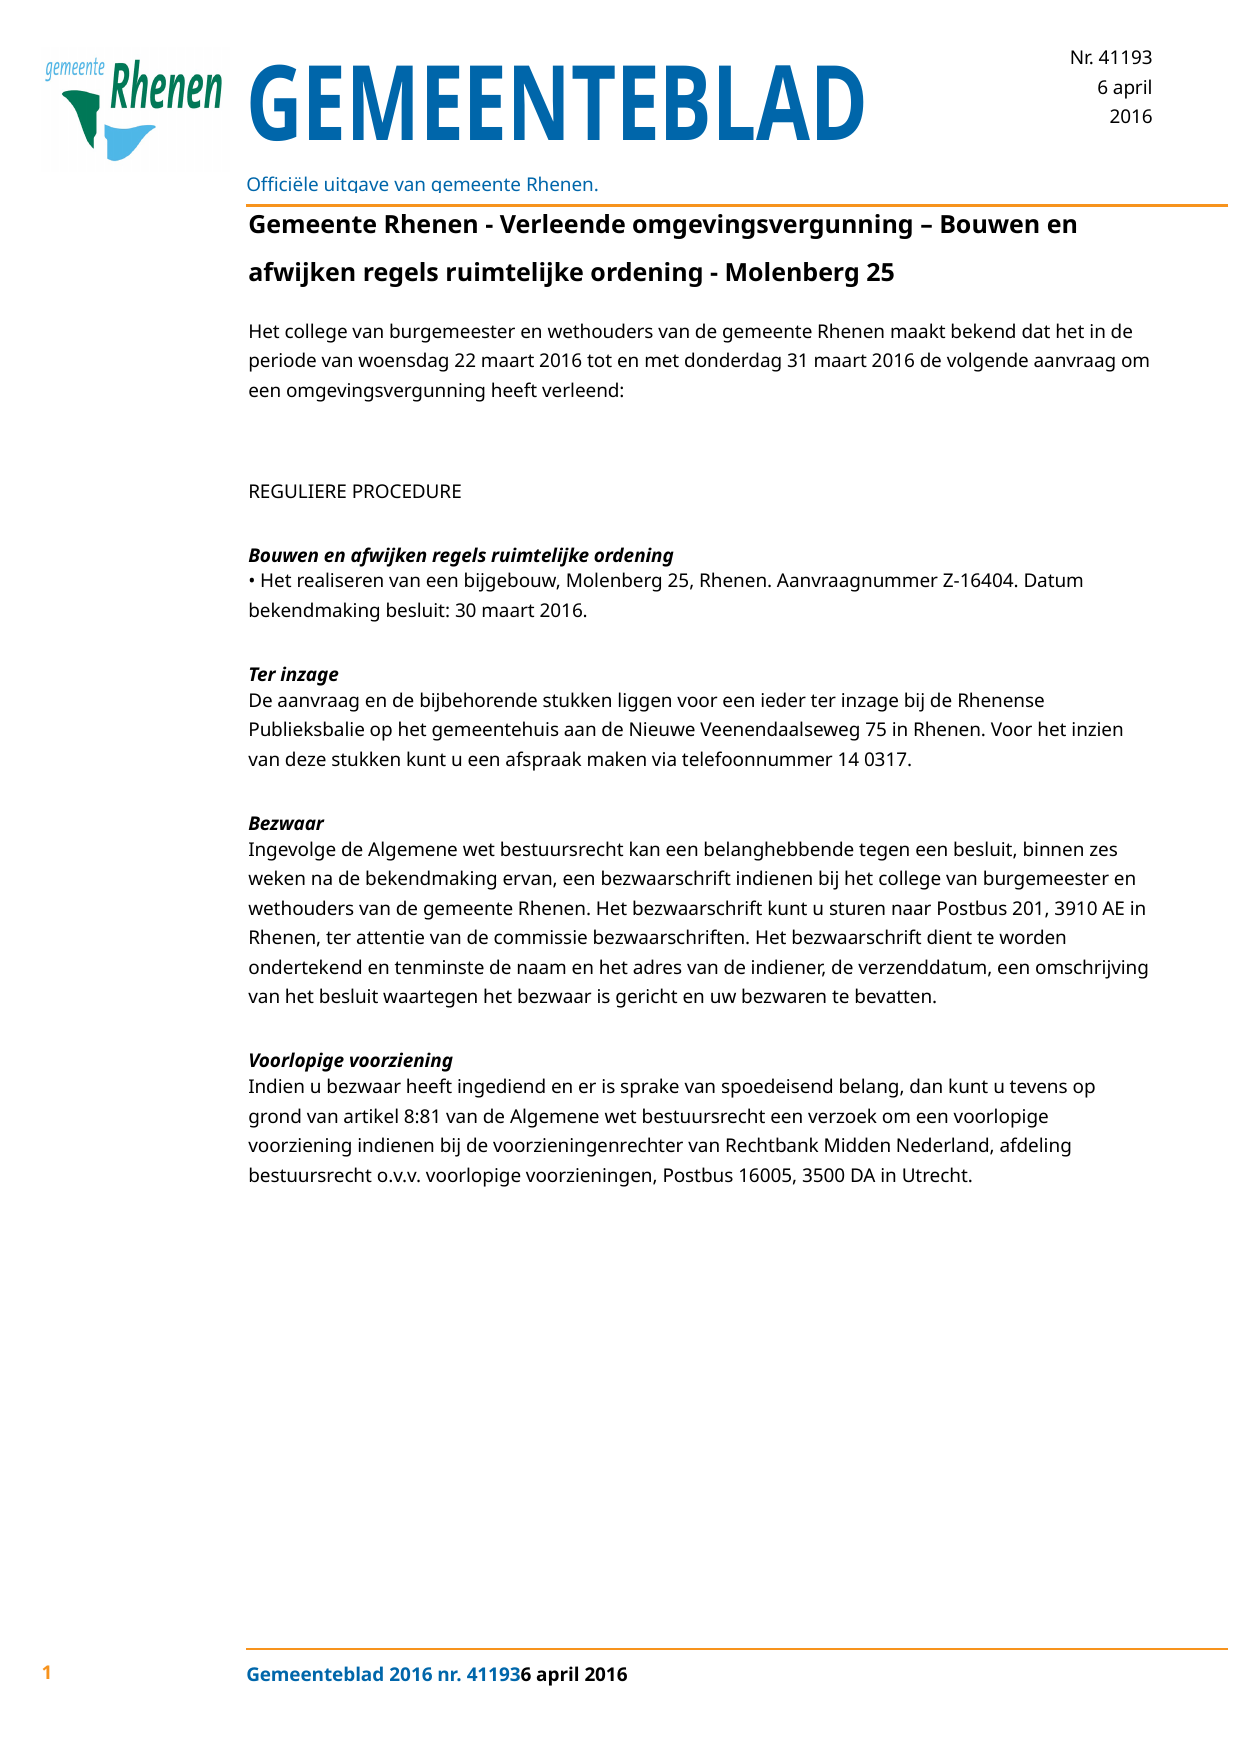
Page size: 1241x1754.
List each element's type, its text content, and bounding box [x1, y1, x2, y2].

text Bezwaar [248, 810, 1152, 836]
text Ter inzage [248, 661, 1152, 687]
text REGULIERE PROCEDURE [248, 478, 1152, 504]
picture [41, 47, 231, 172]
text • Het realiseren van een bijgebouw, Molenberg 25, Rhenen. Aanvraagnummer Z-16404. Datum bekendmaking besluit: 30 maart 2016. [248, 568, 1152, 623]
text Ingevolge de Algemene wet bestuursrecht kan een belanghebbende tegen een besluit, binnen zes weken na de bekendmaking ervan, een bezwaarschrift indienen bij het college van burgemeester en wethouders van de gemeente Rhenen. Het bezwaarschrift kunt u sturen naar Postbus 201, 3910 AE in Rhenen, ter attentie van de commissie bezwaarschriften. Het bezwaarschrift dient te worden ondertekend en tenminste de naam en het adres van de indiener, de verzenddatum, een omschrijving van het besluit waartegen het bezwaar is gericht en uw bezwaren te bevatten. [248, 836, 1152, 1009]
text Gemeente Rhenen - Verleende omgevingsvergunning – Bouwen en afwijken regels ruimtelijke ordening - Molenberg 25 [248, 207, 1152, 288]
text De aanvraag en de bijbehorende stukken liggen voor een ieder ter inzage bij de Rhenense Publieksbalie op het gemeentehuis aan de Nieuwe Veenendaalseweg 75 in Rhenen. Voor het inzien van deze stukken kunt u een afspraak maken via telefoonnummer 14 0317. [248, 687, 1152, 772]
text Bouwen en afwijken regels ruimtelijke ordening [248, 542, 1152, 568]
text Voorlopige voorziening [248, 1048, 1152, 1073]
text Het college van burgemeester en wethouders van de gemeente Rhenen maakt bekend dat het in de periode van woensdag 22 maart 2016 tot en met donderdag 31 maart 2016 de volgende aanvraag om een omgevingsvergunning heeft verleend: [248, 318, 1152, 403]
text Indien u bezwaar heeft ingediend en er is sprake van spoedeisend belang, dan kunt u tevens op grond van artikel 8:81 van de Algemene wet bestuursrecht een verzoek om een voorlopige voorziening indienen bij de voorzieningenrechter van Rechtbank Midden Nederland, afdeling bestuursrecht o.v.v. voorlopige voorzieningen, Postbus 16005, 3500 DA in Utrecht. [248, 1073, 1152, 1188]
